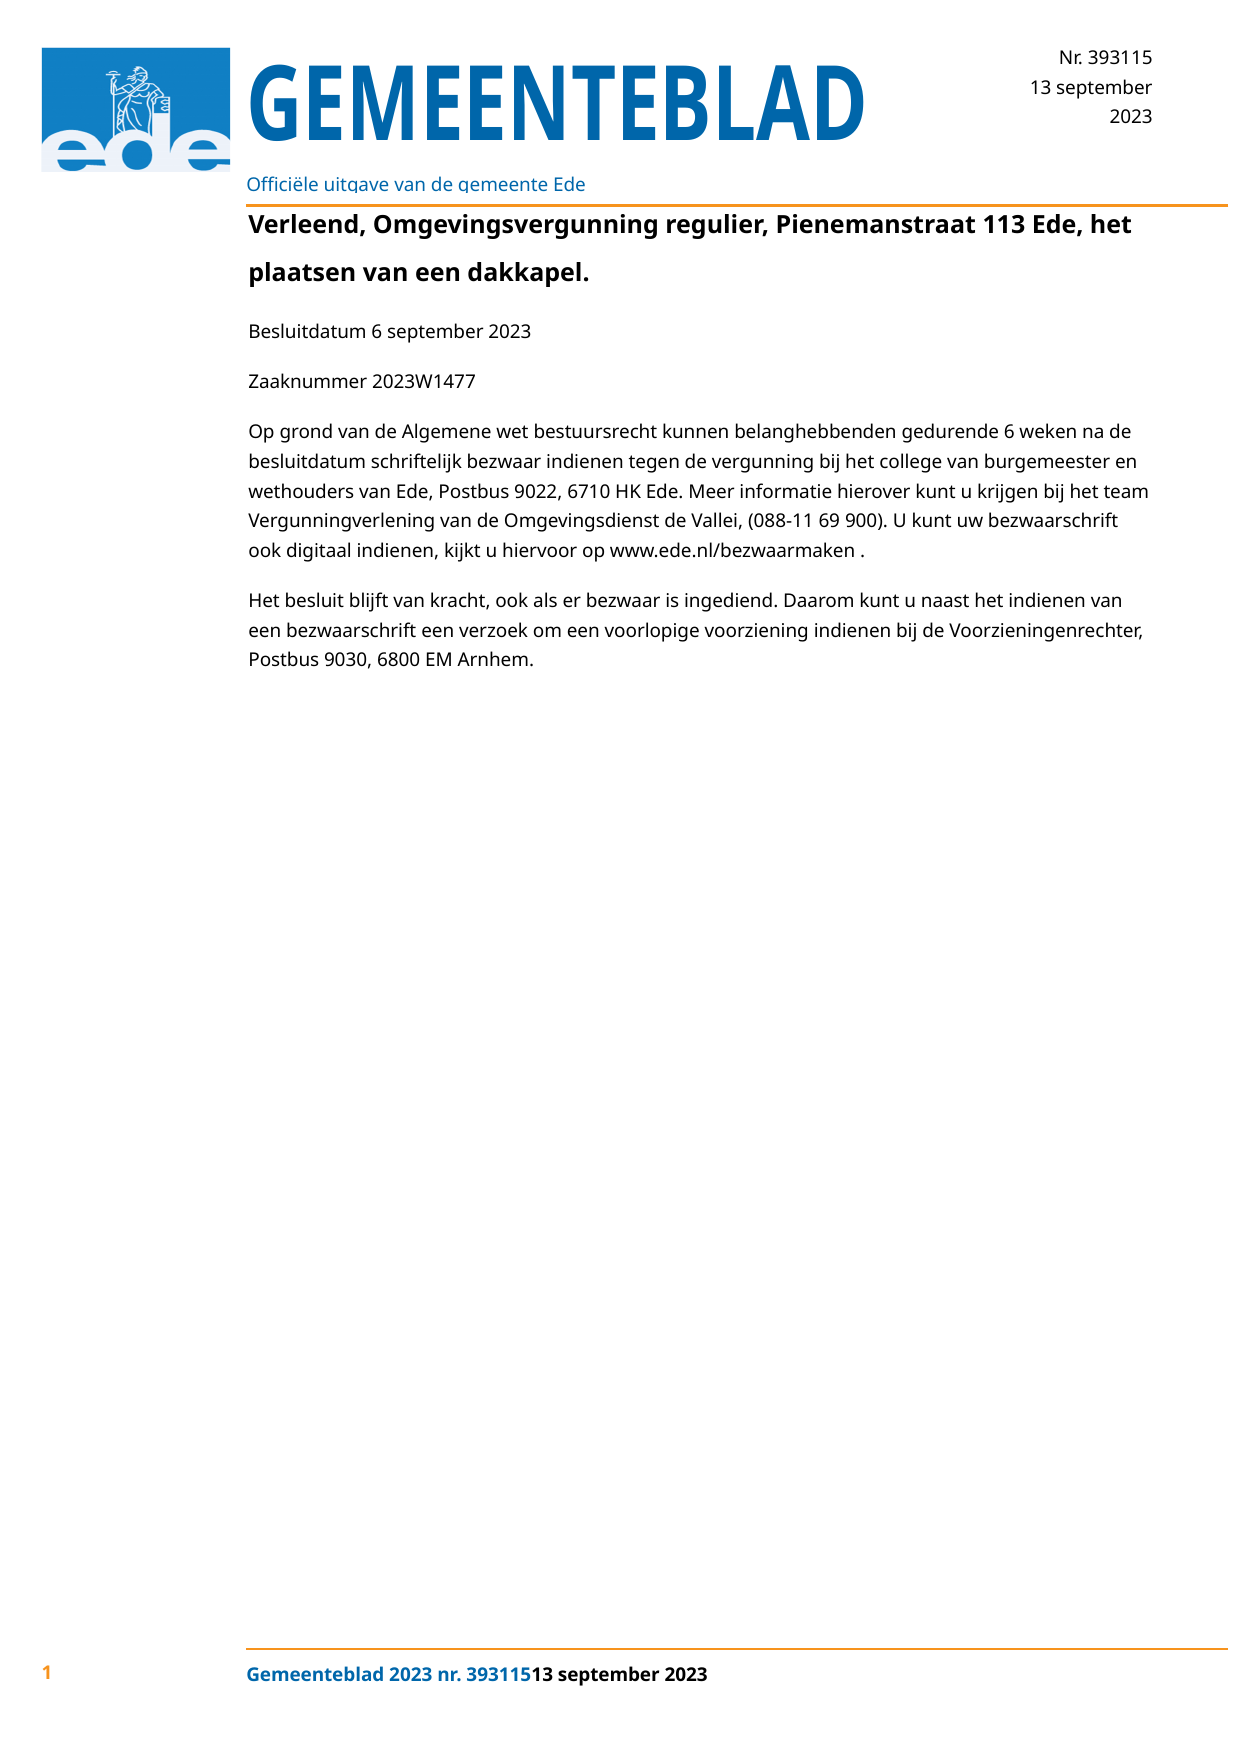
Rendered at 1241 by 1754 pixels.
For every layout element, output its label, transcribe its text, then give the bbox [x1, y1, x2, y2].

text Zaaknummer 2023W1477 [248, 368, 1152, 394]
text Op grond van de Algemene wet bestuursrecht kunnen belanghebbenden gedurende 6 weken na de besluitdatum schriftelijk bezwaar indienen tegen de vergunning bij het college van burgemeester en wethouders van Ede, Postbus 9022, 6710 HK Ede. Meer informatie hierover kunt u krijgen bij het team Vergunningverlening van de Omgevingsdienst de Vallei, (088-11 69 900). U kunt uw bezwaarschrift ook digitaal indienen, kijkt u hiervoor op www.ede.nl/bezwaarmaken . [248, 419, 1152, 563]
text Verleend, Omgevingsvergunning regulier, Pienemanstraat 113 Ede, het plaatsen van een dakkapel. [248, 207, 1152, 288]
picture [41, 47, 231, 172]
text Besluitdatum 6 september 2023 [248, 318, 1152, 344]
text Het besluit blijft van kracht, ook als er bezwaar is ingediend. Daarom kunt u naast het indienen van een bezwaarschrift een verzoek om een voorlopige voorziening indienen bij de Voorzieningenrechter, Postbus 9030, 6800 EM Arnhem. [248, 587, 1152, 672]
